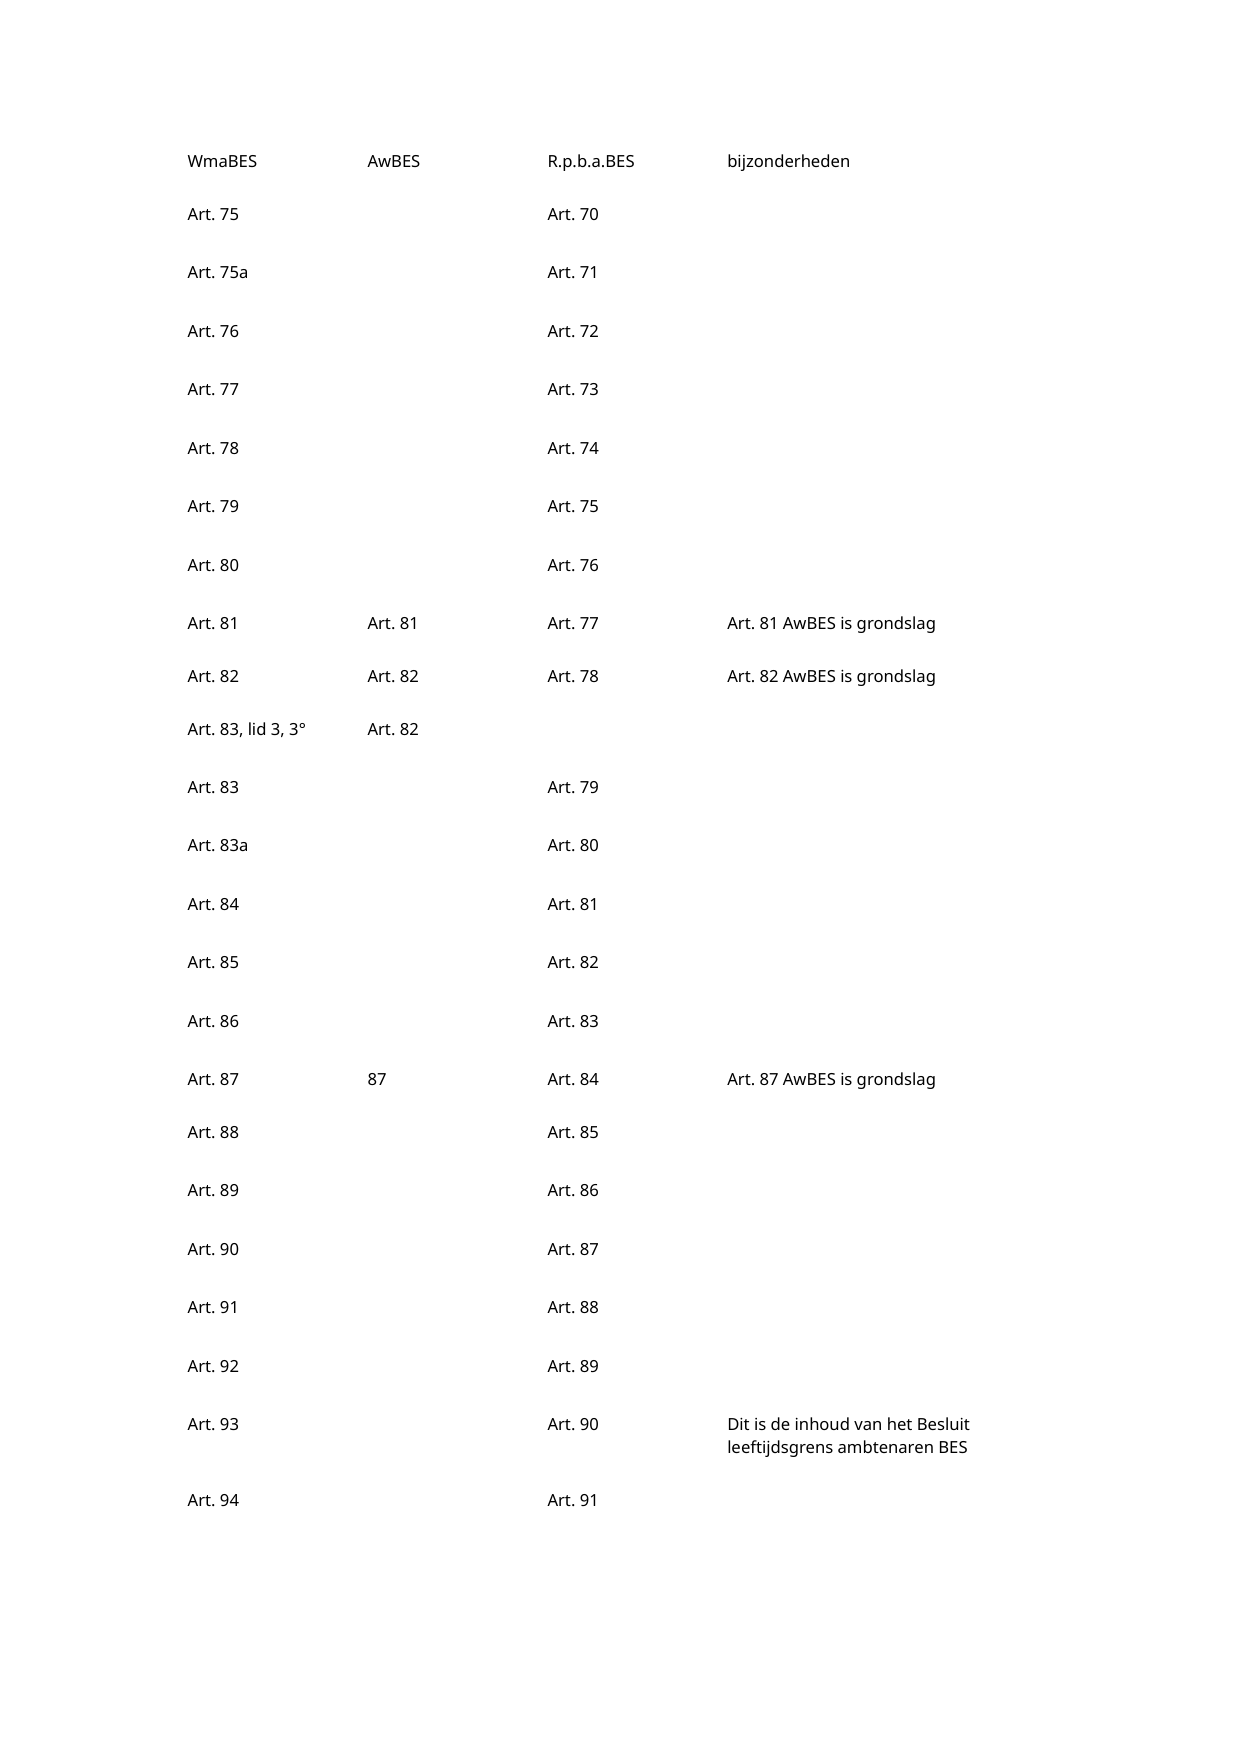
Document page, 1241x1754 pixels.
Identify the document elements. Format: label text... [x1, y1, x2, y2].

table_cell Art. 75 [188, 203, 367, 261]
table_cell [727, 717, 1053, 776]
table_cell [367, 436, 547, 495]
table_cell [367, 1179, 547, 1237]
table_cell Art. 94 [188, 1488, 367, 1547]
table_cell [727, 834, 1053, 892]
table_cell Art. 78 [188, 436, 367, 495]
table_cell [727, 320, 1053, 378]
table_cell Art. 82 [367, 665, 547, 717]
table_cell [367, 261, 547, 319]
table_cell [367, 495, 547, 553]
table_cell [367, 1009, 547, 1068]
table_cell Art. 74 [547, 436, 727, 495]
table_cell Art. 87 [188, 1068, 367, 1121]
table_cell [727, 436, 1053, 495]
table_cell Art. 85 [547, 1121, 727, 1179]
table_cell [367, 834, 547, 892]
table_cell Art. 80 [188, 553, 367, 612]
table_header WmaBES [188, 150, 367, 203]
table_cell [727, 1488, 1053, 1547]
table_cell Art. 82 [367, 717, 547, 776]
table_cell Art. 81 [367, 612, 547, 664]
table_cell [727, 1354, 1053, 1413]
table_cell Art. 84 [547, 1068, 727, 1121]
table_cell [367, 320, 547, 378]
table_cell Art. 88 [547, 1296, 727, 1354]
table_cell [727, 776, 1053, 834]
table_cell Art. 86 [188, 1009, 367, 1068]
table_cell [367, 951, 547, 1009]
table_cell [727, 553, 1053, 612]
table_cell Art. 87 AwBES is grondslag [727, 1068, 1053, 1121]
table_cell Art. 83 [188, 776, 367, 834]
table_cell Art. 77 [188, 378, 367, 436]
table_cell Art. 92 [188, 1354, 367, 1413]
table_cell Art. 73 [547, 378, 727, 436]
table_cell [727, 951, 1053, 1009]
table_cell Art. 79 [188, 495, 367, 553]
table_cell Art. 86 [547, 1179, 727, 1237]
table_cell Art. 81 AwBES is grondslag [727, 612, 1053, 664]
table_cell Dit is de inhoud van het Besluit leeftijdsgrens ambtenaren BES [727, 1413, 1053, 1488]
table_cell [367, 1413, 547, 1488]
table_cell [367, 203, 547, 261]
table_cell [547, 717, 727, 776]
table_header R.p.b.a.BES [547, 150, 727, 203]
table_header AwBES [367, 150, 547, 203]
table_cell [367, 378, 547, 436]
table_cell [727, 893, 1053, 951]
table_cell [727, 1009, 1053, 1068]
table_cell Art. 87 [547, 1238, 727, 1296]
table_cell [727, 261, 1053, 319]
table_cell Art. 79 [547, 776, 727, 834]
table_cell [367, 1488, 547, 1547]
table_cell Art. 89 [547, 1354, 727, 1413]
table_cell Art. 77 [547, 612, 727, 664]
table_cell 87 [367, 1068, 547, 1121]
table_cell Art. 76 [188, 320, 367, 378]
table_cell [727, 1238, 1053, 1296]
table_cell Art. 75a [188, 261, 367, 319]
table_cell [367, 1121, 547, 1179]
table_cell [727, 1179, 1053, 1237]
table_cell [367, 893, 547, 951]
table_cell Art. 81 [188, 612, 367, 664]
table_cell Art. 70 [547, 203, 727, 261]
table_header bijzonderheden [727, 150, 1053, 203]
table_cell Art. 83, lid 3, 3° [188, 717, 367, 776]
table_cell Art. 82 [547, 951, 727, 1009]
table_cell Art. 89 [188, 1179, 367, 1237]
table_cell [367, 1238, 547, 1296]
table_cell Art. 84 [188, 893, 367, 951]
table_cell Art. 88 [188, 1121, 367, 1179]
table_cell Art. 71 [547, 261, 727, 319]
table_cell [367, 553, 547, 612]
table_cell Art. 85 [188, 951, 367, 1009]
table_cell Art. 91 [188, 1296, 367, 1354]
table_cell Art. 80 [547, 834, 727, 892]
table_cell [727, 1296, 1053, 1354]
table_cell Art. 76 [547, 553, 727, 612]
table_cell Art. 72 [547, 320, 727, 378]
table_cell [727, 1121, 1053, 1179]
table_cell Art. 90 [188, 1238, 367, 1296]
table_cell Art. 82 [188, 665, 367, 717]
table_cell Art. 93 [188, 1413, 367, 1488]
table_cell Art. 78 [547, 665, 727, 717]
table_cell [727, 495, 1053, 553]
table_cell [367, 776, 547, 834]
table_cell Art. 83a [188, 834, 367, 892]
table_cell [727, 378, 1053, 436]
table_cell [367, 1354, 547, 1413]
table_cell Art. 83 [547, 1009, 727, 1068]
table_cell Art. 81 [547, 893, 727, 951]
table_cell [367, 1296, 547, 1354]
table_cell [727, 203, 1053, 261]
table_cell Art. 90 [547, 1413, 727, 1488]
table_cell Art. 82 AwBES is grondslag [727, 665, 1053, 717]
table_cell Art. 91 [547, 1488, 727, 1547]
table_cell Art. 75 [547, 495, 727, 553]
